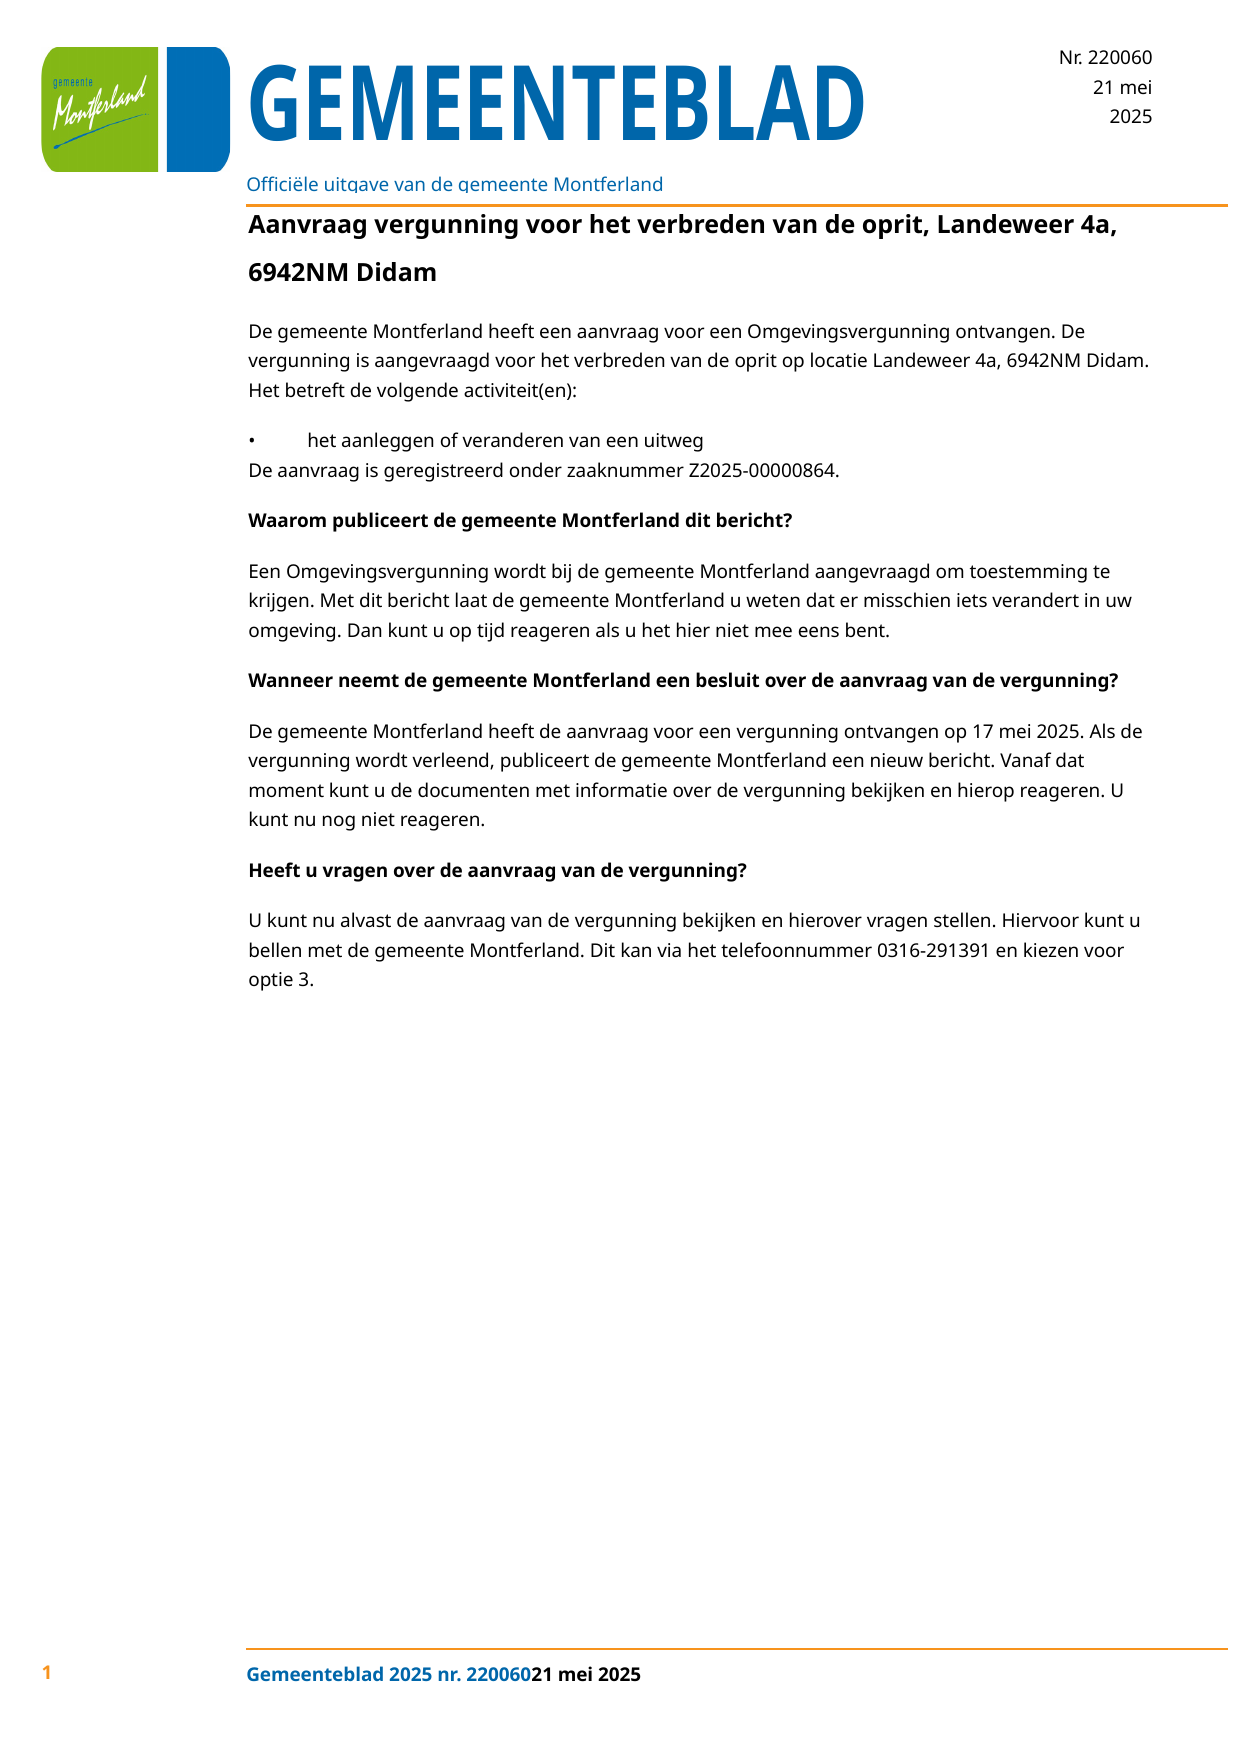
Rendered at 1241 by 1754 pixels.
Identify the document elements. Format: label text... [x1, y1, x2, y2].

text De gemeente Montferland heeft een aanvraag voor een Omgevingsvergunning ontvangen. De vergunning is aangevraagd voor het verbreden van de oprit op locatie Landeweer 4a, 6942NM Didam. Het betreft de volgende activiteit(en): [248, 318, 1152, 403]
text De gemeente Montferland heeft de aanvraag voor een vergunning ontvangen op 17 mei 2025. Als de vergunning wordt verleend, publiceert de gemeente Montferland een nieuw bericht. Vanaf dat moment kunt u de documenten met informatie over de vergunning bekijken en hierop reageren. U kunt nu nog niet reageren. [248, 718, 1152, 832]
text Waarom publiceert de gemeente Montferland dit bericht? [248, 507, 1152, 533]
list het aanleggen of veranderen van een uitweg [248, 427, 1152, 453]
text Een Omgevingsvergunning wordt bij de gemeente Montferland aangevraagd om toestemming te krijgen. Met dit bericht laat de gemeente Montferland u weten dat er misschien iets verandert in uw omgeving. Dan kunt u op tijd reageren als u het hier niet mee eens bent. [248, 558, 1152, 643]
text Aanvraag vergunning voor het verbreden van de oprit, Landeweer 4a, 6942NM Didam [248, 207, 1152, 288]
text De aanvraag is geregistreerd onder zaaknummer Z2025-00000864. [248, 457, 1152, 483]
text U kunt nu alvast de aanvraag van de vergunning bekijken en hierover vragen stellen. Hiervoor kunt u bellen met de gemeente Montferland. Dit kan via het telefoonnummer 0316-291391 en kiezen voor optie 3. [248, 907, 1152, 992]
text Wanneer neemt de gemeente Montferland een besluit over de aanvraag van de vergunning? [248, 667, 1152, 693]
picture [41, 47, 231, 172]
text Heeft u vragen over de aanvraag van de vergunning? [248, 857, 1152, 883]
